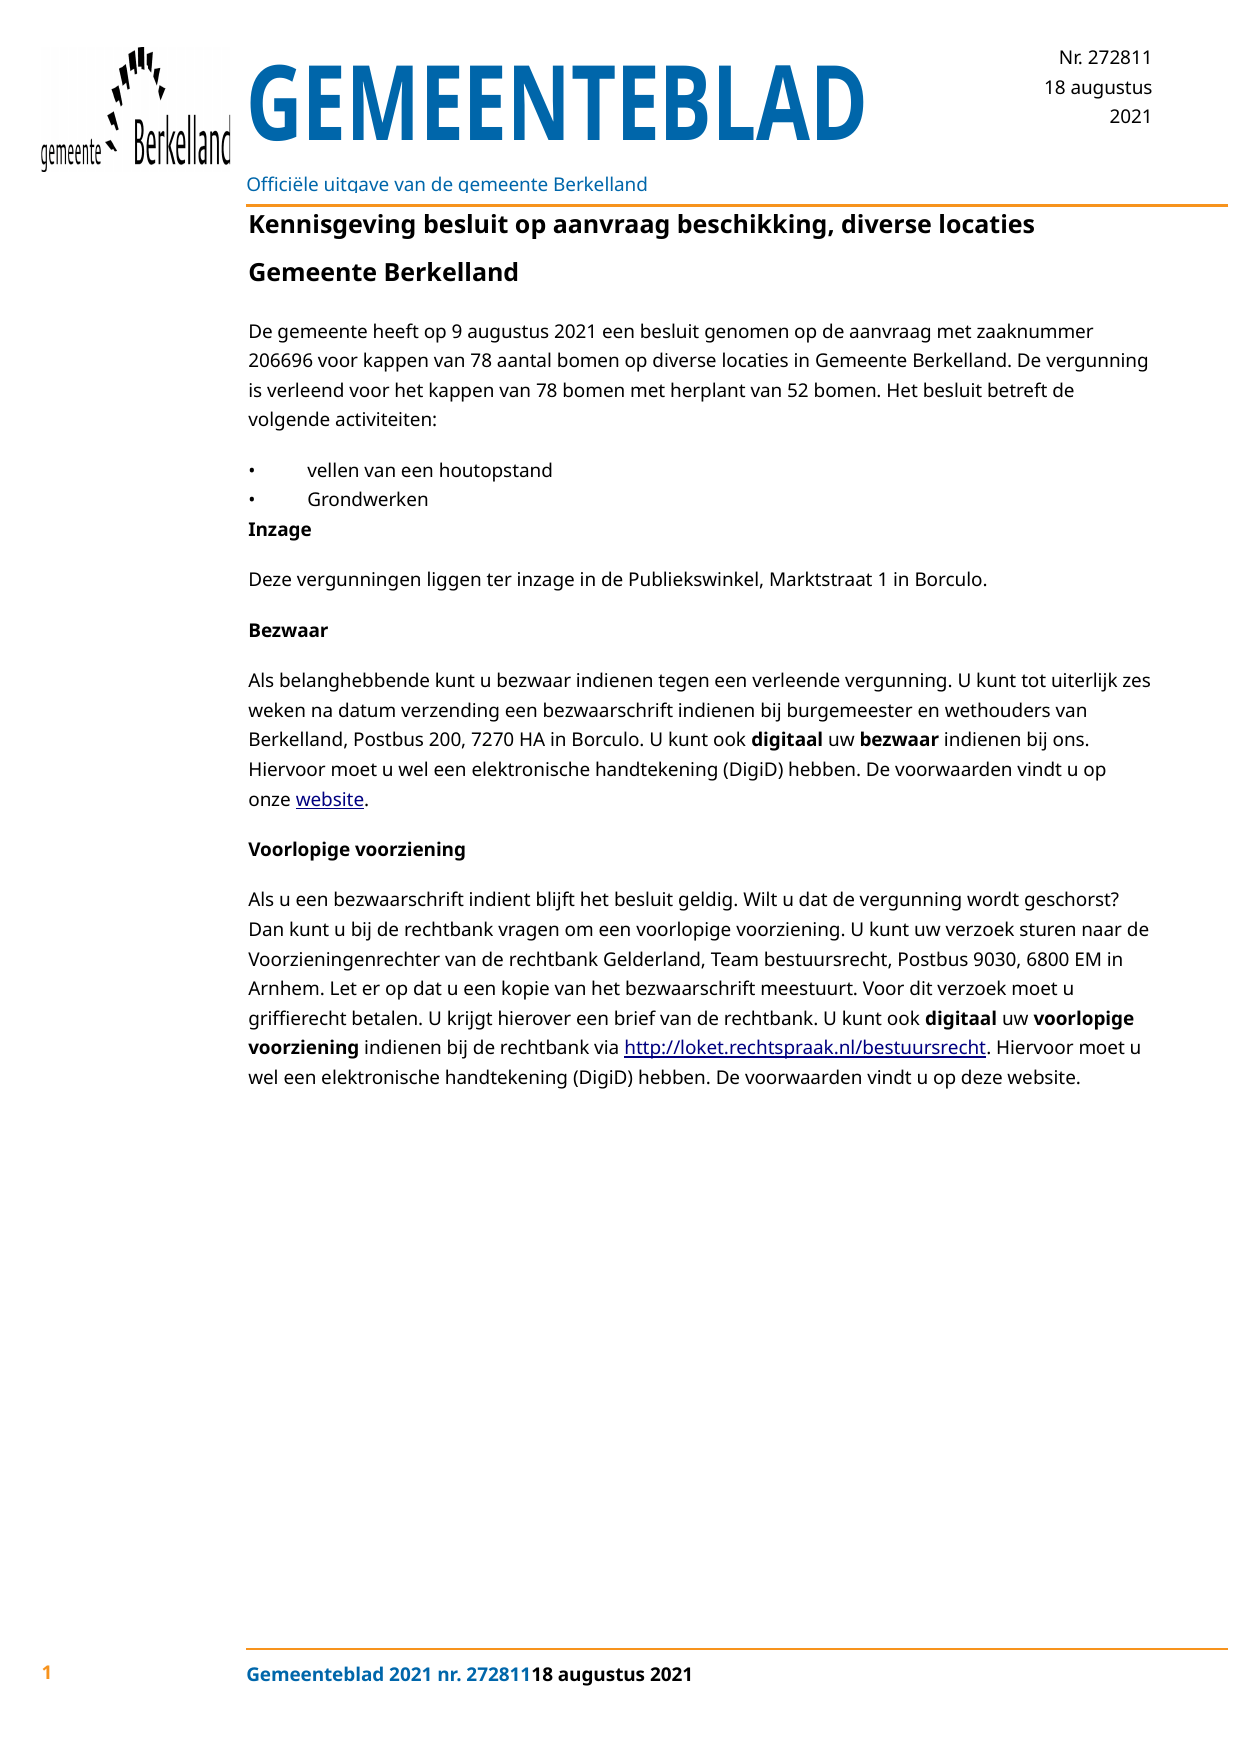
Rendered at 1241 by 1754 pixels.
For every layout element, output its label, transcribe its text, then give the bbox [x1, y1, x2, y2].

text Als u een bezwaarschrift indient blijft het besluit geldig. Wilt u dat de vergunning wordt geschorst? Dan kunt u bij de rechtbank vragen om een voorlopige voorziening. U kunt uw verzoek sturen naar de Voorzieningenrechter van de rechtbank Gelderland, Team bestuursrecht, Postbus 9030, 6800 EM in Arnhem. Let er op dat u een kopie van het bezwaarschrift meestuurt. Voor dit verzoek moet u griffierecht betalen. U krijgt hierover een brief van de rechtbank. U kunt ook digitaal uw voorlopige voorziening indienen bij de rechtbank via http://loket.rechtspraak.nl/bestuursrecht. Hiervoor moet u wel een elektronische handtekening (DigiD) hebben. De voorwaarden vindt u op deze website. [248, 887, 1152, 1090]
text Als belanghebbende kunt u bezwaar indienen tegen een verleende vergunning. U kunt tot uiterlijk zes weken na datum verzending een bezwaarschrift indienen bij burgemeester en wethouders van Berkelland, Postbus 200, 7270 HA in Borculo. U kunt ook digitaal uw bezwaar indienen bij ons. Hiervoor moet u wel een elektronische handtekening (DigiD) hebben. De voorwaarden vindt u op onze website. [248, 667, 1152, 812]
text Deze vergunningen liggen ter inzage in de Publiekswinkel, Marktstraat 1 in Borculo. [248, 567, 1152, 592]
picture [41, 47, 231, 172]
text Voorlopige voorziening [248, 836, 1152, 862]
list vellen van een houtopstand [248, 457, 1152, 483]
text Kennisgeving besluit op aanvraag beschikking, diverse locaties Gemeente Berkelland [248, 207, 1152, 288]
text De gemeente heeft op 9 augustus 2021 een besluit genomen op de aanvraag met zaaknummer 206696 voor kappen van 78 aantal bomen op diverse locaties in Gemeente Berkelland. De vergunning is verleend voor het kappen van 78 bomen met herplant van 52 bomen. Het besluit betreft de volgende activiteiten: [248, 318, 1152, 432]
text Bezwaar [248, 617, 1152, 643]
text Inzage [248, 516, 1152, 542]
list Grondwerken [248, 487, 1152, 512]
